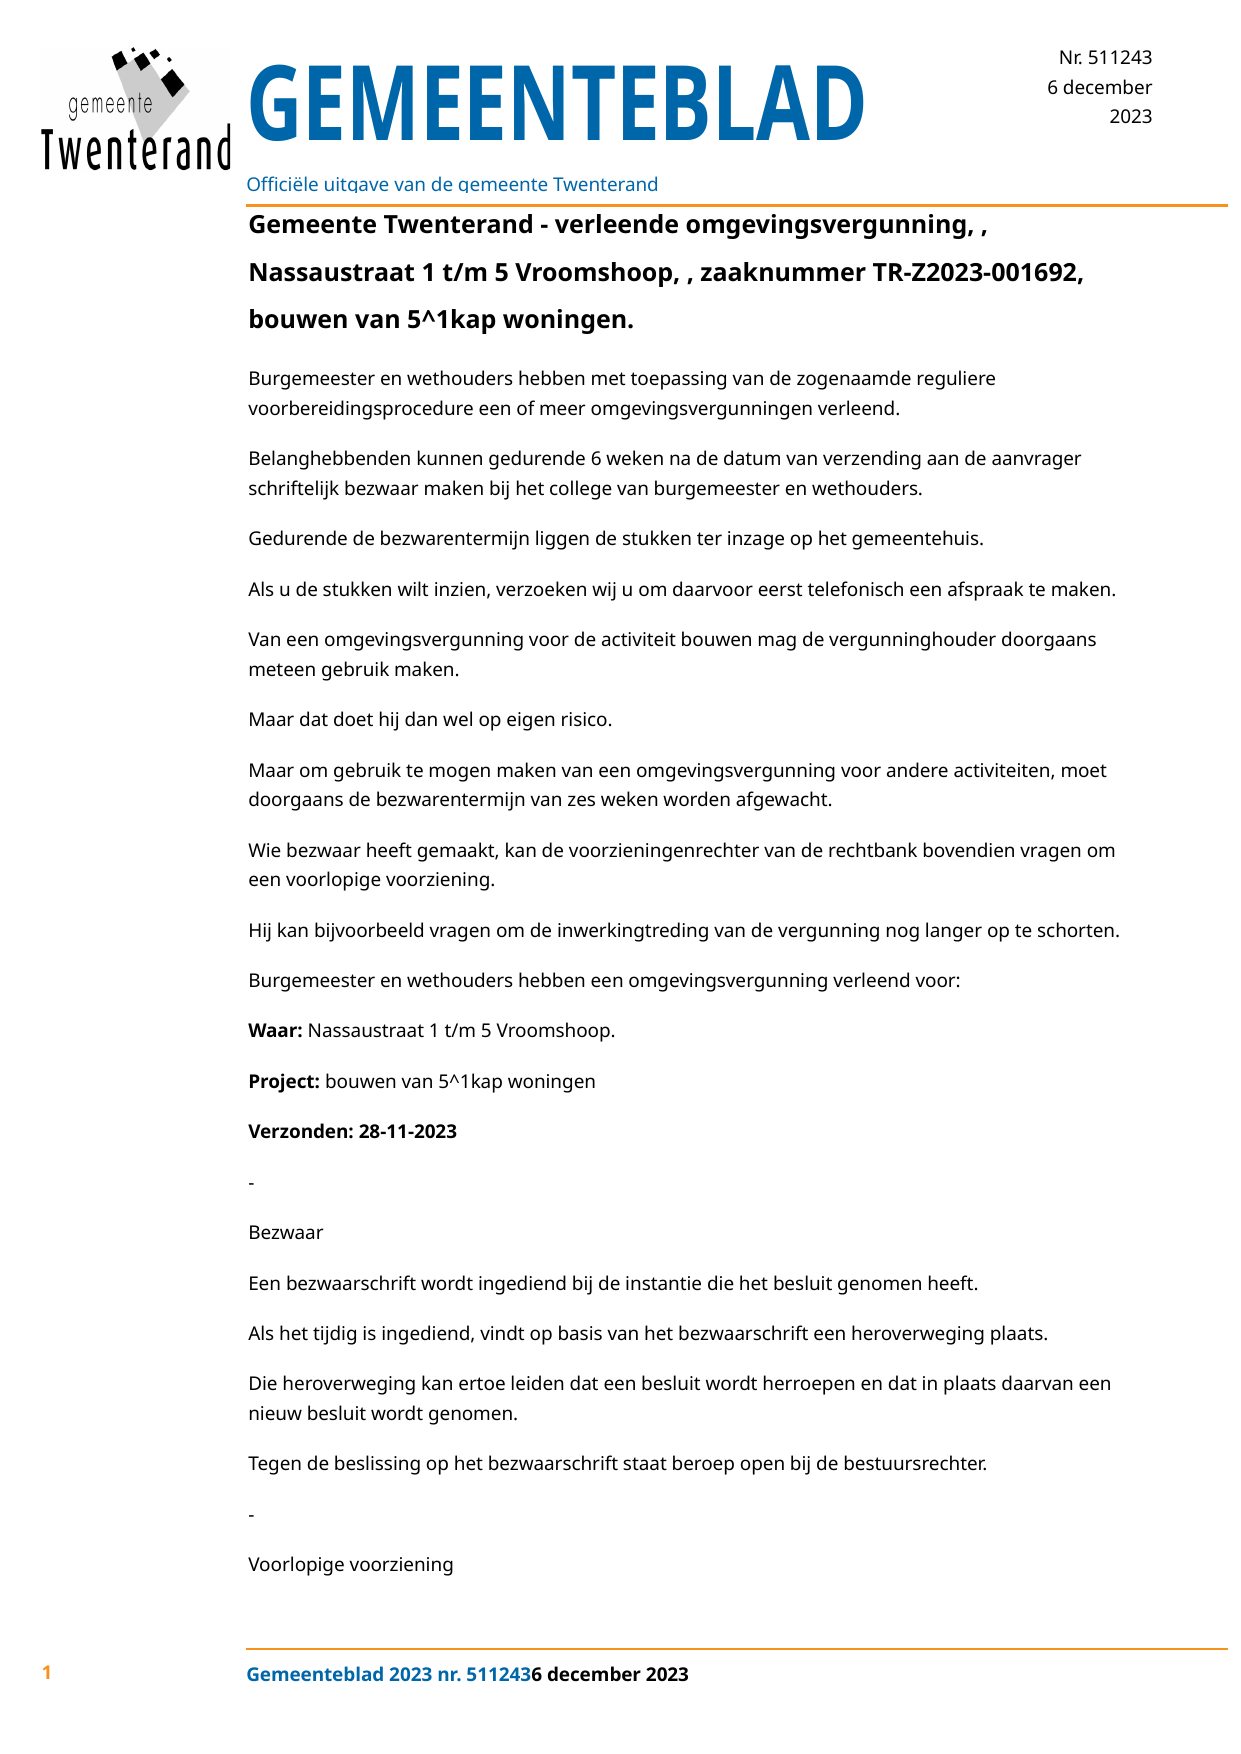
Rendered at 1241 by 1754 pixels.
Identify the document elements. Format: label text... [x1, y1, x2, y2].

text Maar om gebruik te mogen maken van een omgevingsvergunning voor andere activiteiten, moet doorgaans de bezwarentermijn van zes weken worden afgewacht. [248, 757, 1152, 812]
text Als u de stukken wilt inzien, verzoeken wij u om daarvoor eerst telefonisch een afspraak te maken. [248, 576, 1152, 602]
text - [248, 1501, 1152, 1527]
text Maar dat doet hij dan wel op eigen risico. [248, 706, 1152, 732]
text Die heroverweging kan ertoe leiden dat een besluit wordt herroepen en dat in plaats daarvan een nieuw besluit wordt genomen. [248, 1371, 1152, 1426]
text Project: bouwen van 5^1kap woningen [248, 1068, 1152, 1094]
picture [41, 47, 231, 172]
text Gemeente Twenterand - verleende omgevingsvergunning, , Nassaustraat 1 t/m 5 Vroomshoop, , zaaknummer TR-Z2023-001692, bouwen van 5^1kap woningen. [248, 207, 1152, 336]
text Burgemeester en wethouders hebben een omgevingsvergunning verleend voor: [248, 967, 1152, 993]
text Verzonden: 28-11-2023 [248, 1118, 1152, 1144]
text Hij kan bijvoorbeeld vragen om de inwerkingtreding van de vergunning nog langer op te schorten. [248, 917, 1152, 942]
text Belanghebbenden kunnen gedurende 6 weken na de datum van verzending aan de aanvrager schriftelijk bezwaar maken bij het college van burgemeester en wethouders. [248, 446, 1152, 501]
text Een bezwaarschrift wordt ingediend bij de instantie die het besluit genomen heeft. [248, 1270, 1152, 1295]
text - [248, 1169, 1152, 1194]
text Bezwaar [248, 1219, 1152, 1245]
text Van een omgevingsvergunning voor de activiteit bouwen mag de vergunninghouder doorgaans meteen gebruik maken. [248, 626, 1152, 682]
text Burgemeester en wethouders hebben met toepassing van de zogenaamde reguliere voorbereidingsprocedure een of meer omgevingsvergunningen verleend. [248, 366, 1152, 421]
text Als het tijdig is ingediend, vindt op basis van het bezwaarschrift een heroverweging plaats. [248, 1320, 1152, 1346]
text Waar: Nassaustraat 1 t/m 5 Vroomshoop. [248, 1018, 1152, 1043]
text Voorlopige voorziening [248, 1551, 1152, 1577]
text Tegen de beslissing op het bezwaarschrift staat beroep open bij de bestuursrechter. [248, 1451, 1152, 1476]
text Gedurende de bezwarentermijn liggen de stukken ter inzage op het gemeentehuis. [248, 526, 1152, 551]
text Wie bezwaar heeft gemaakt, kan de voorzieningenrechter van de rechtbank bovendien vragen om een voorlopige voorziening. [248, 837, 1152, 892]
